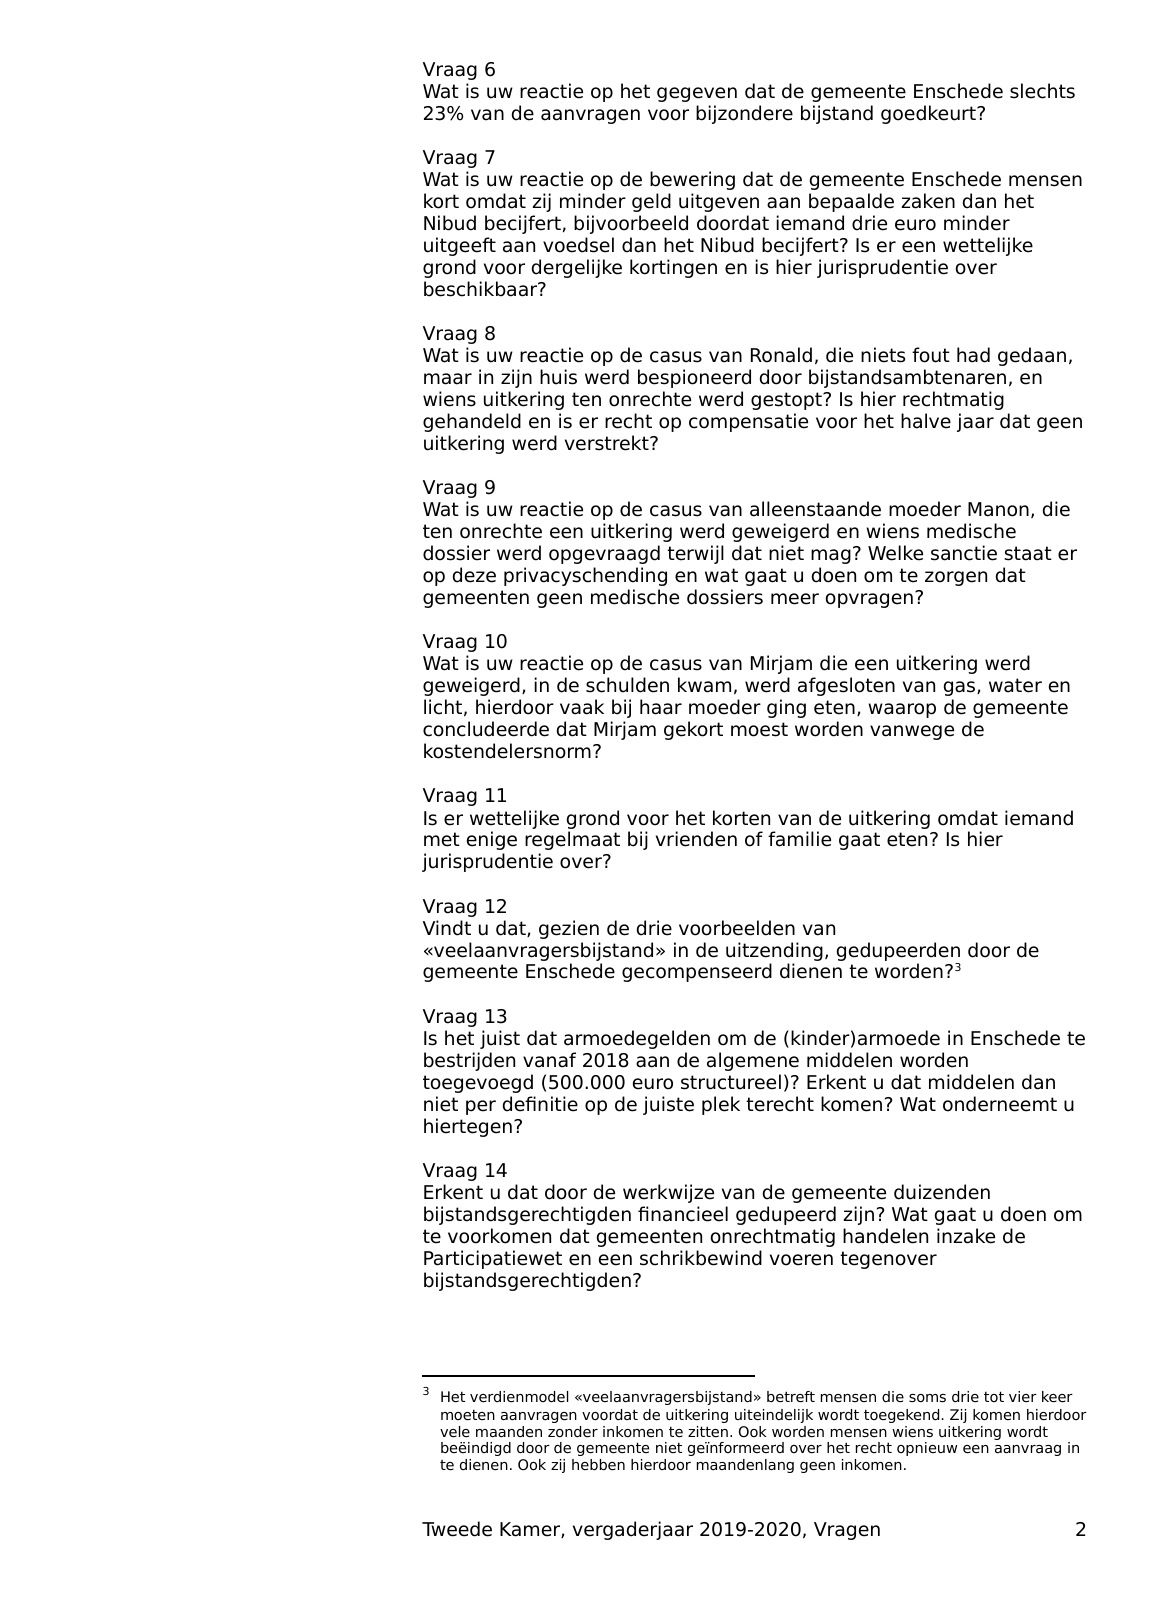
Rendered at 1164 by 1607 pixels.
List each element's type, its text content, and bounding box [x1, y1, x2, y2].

text Vraag 9 [422, 477, 1087, 499]
text Wat is uw reactie op de casus van Mirjam die een uitkering werd geweigerd, in de schulden kwam, werd afgesloten van gas, water en licht, hierdoor vaak bij haar moeder ging eten, waarop de gemeente concludeerde dat Mirjam gekort moest worden vanwege de kostendelersnorm? [422, 653, 1087, 763]
text Erkent u dat door de werkwijze van de gemeente duizenden bijstandsgerechtigden financieel gedupeerd zijn? Wat gaat u doen om te voorkomen dat gemeenten onrechtmatig handelen inzake de Participatiewet en een schrikbewind voeren tegenover bijstandsgerechtigden? [422, 1182, 1087, 1292]
text Vindt u dat, gezien de drie voorbeelden van «veelaanvragersbijstand» in de uitzending, gedupeerden door de gemeente Enschede gecompenseerd dienen te worden? [422, 917, 1087, 983]
text Wat is uw reactie op de bewering dat de gemeente Enschede mensen kort omdat zij minder geld uitgeven aan bepaalde zaken dan het Nibud becijfert, bijvoorbeeld doordat iemand drie euro minder uitgeeft aan voedsel dan het Nibud becijfert? Is er een wettelijke grond voor dergelijke kortingen en is hier jurisprudentie over beschikbaar? [422, 169, 1087, 301]
text Het verdienmodel «veelaanvragersbijstand» betreft mensen die soms drie tot vier keer moeten aanvragen voordat de uitkering uiteindelijk wordt toegekend. Zij komen hierdoor vele maanden zonder inkomen te zitten. Ook worden mensen wiens uitkering wordt beëindigd door de gemeente niet geïnformeerd over het recht opnieuw een aanvraag in te dienen. Ook zij hebben hierdoor maandenlang geen inkomen. [422, 1385, 1087, 1474]
text Is er wettelijke grond voor het korten van de uitkering omdat iemand met enige regelmaat bij vrienden of familie gaat eten? Is hier jurisprudentie over? [422, 807, 1087, 873]
text Vraag 6 [422, 59, 1087, 81]
text Wat is uw reactie op de casus van Ronald, die niets fout had gedaan, maar in zijn huis werd bespioneerd door bijstandsambtenaren, en wiens uitkering ten onrechte werd gestopt? Is hier rechtmatig gehandeld en is er recht op compensatie voor het halve jaar dat geen uitkering werd verstrekt? [422, 345, 1087, 455]
text Vraag 14 [422, 1160, 1087, 1182]
text Vraag 11 [422, 785, 1087, 807]
text Vraag 8 [422, 323, 1087, 345]
text Vraag 13 [422, 1006, 1087, 1028]
text Vraag 10 [422, 631, 1087, 653]
text Wat is uw reactie op het gegeven dat de gemeente Enschede slechts 23% van de aanvragen voor bijzondere bijstand goedkeurt? [422, 81, 1087, 125]
text Vraag 7 [422, 147, 1087, 169]
text Is het juist dat armoedegelden om de (kinder)armoede in Enschede te bestrijden vanaf 2018 aan de algemene middelen worden toegevoegd (500.000 euro structureel)? Erkent u dat middelen dan niet per definitie op de juiste plek terecht komen? Wat onderneemt u hiertegen? [422, 1028, 1087, 1137]
text Wat is uw reactie op de casus van alleenstaande moeder Manon, die ten onrechte een uitkering werd geweigerd en wiens medische dossier werd opgevraagd terwijl dat niet mag? Welke sanctie staat er op deze privacyschending en wat gaat u doen om te zorgen dat gemeenten geen medische dossiers meer opvragen? [422, 499, 1087, 609]
text Vraag 12 [422, 896, 1087, 917]
